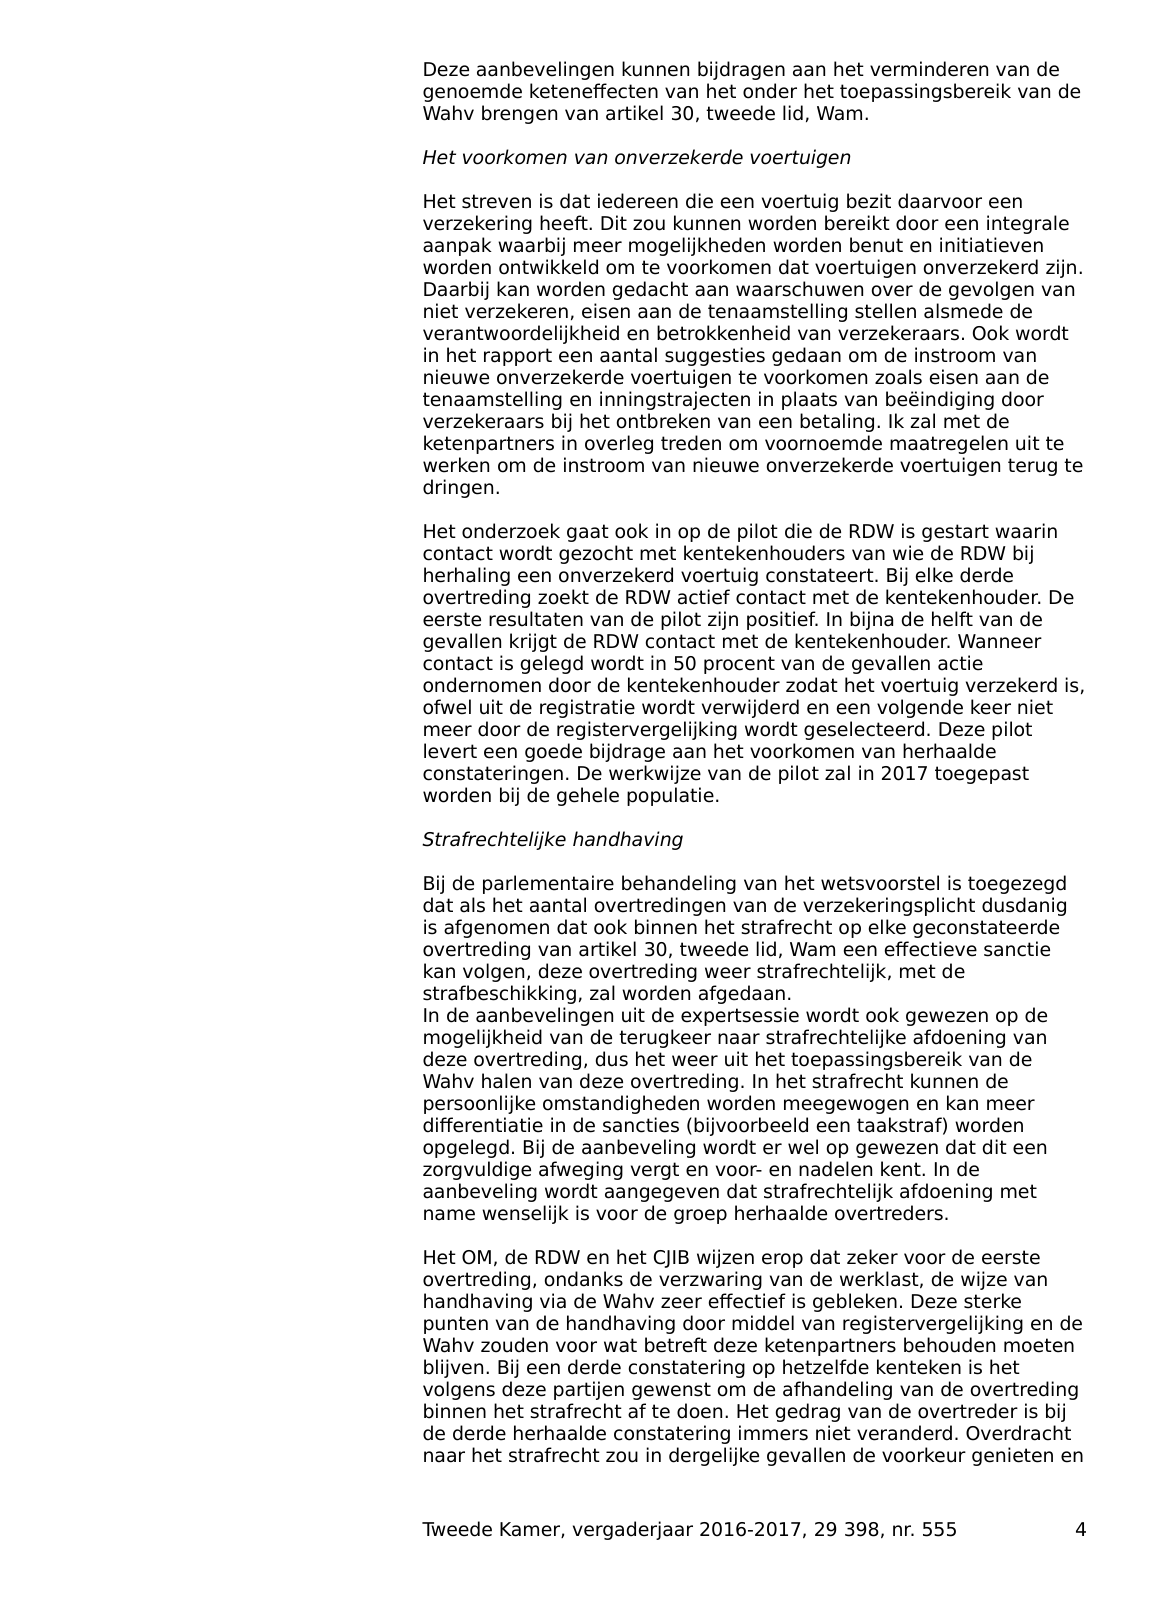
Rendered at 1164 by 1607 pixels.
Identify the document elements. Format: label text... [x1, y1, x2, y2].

text Bij de parlementaire behandeling van het wetsvoorstel is toegezegd dat als het aantal overtredingen van de verzekeringsplicht dusdanig is afgenomen dat ook binnen het strafrecht op elke geconstateerde overtreding van artikel 30, tweede lid, Wam een effectieve sanctie kan volgen, deze overtreding weer strafrechtelijk, met de strafbeschikking, zal worden afgedaan. [422, 873, 1087, 1005]
text Het streven is dat iedereen die een voertuig bezit daarvoor een verzekering heeft. Dit zou kunnen worden bereikt door een integrale aanpak waarbij meer mogelijkheden worden benut en initiatieven worden ontwikkeld om te voorkomen dat voertuigen onverzekerd zijn. Daarbij kan worden gedacht aan waarschuwen over de gevolgen van niet verzekeren, eisen aan de tenaamstelling stellen alsmede de verantwoordelijkheid en betrokkenheid van verzekeraars. Ook wordt in het rapport een aantal suggesties gedaan om de instroom van nieuwe onverzekerde voertuigen te voorkomen zoals eisen aan de tenaamstelling en inningstrajecten in plaats van beëindiging door verzekeraars bij het ontbreken van een betaling. Ik zal met de ketenpartners in overleg treden om voornoemde maatregelen uit te werken om de instroom van nieuwe onverzekerde voertuigen terug te dringen. [422, 191, 1087, 499]
text Het onderzoek gaat ook in op de pilot die de RDW is gestart waarin contact wordt gezocht met kentekenhouders van wie de RDW bij herhaling een onverzekerd voertuig constateert. Bij elke derde overtreding zoekt de RDW actief contact met de kentekenhouder. De eerste resultaten van de pilot zijn positief. In bijna de helft van de gevallen krijgt de RDW contact met de kentekenhouder. Wanneer contact is gelegd wordt in 50 procent van de gevallen actie ondernomen door de kentekenhouder zodat het voertuig verzekerd is, ofwel uit de registratie wordt verwijderd en een volgende keer niet meer door de registervergelijking wordt geselecteerd. Deze pilot levert een goede bijdrage aan het voorkomen van herhaalde constateringen. De werkwijze van de pilot zal in 2017 toegepast worden bij de gehele populatie. [422, 521, 1087, 807]
text In de aanbevelingen uit de expertsessie wordt ook gewezen op de mogelijkheid van de terugkeer naar strafrechtelijke afdoening van deze overtreding, dus het weer uit het toepassingsbereik van de Wahv halen van deze overtreding. In het strafrecht kunnen de persoonlijke omstandigheden worden meegewogen en kan meer differentiatie in de sancties (bijvoorbeeld een taakstraf) worden opgelegd. Bij de aanbeveling wordt er wel op gewezen dat dit een zorgvuldige afweging vergt en voor- en nadelen kent. In de aanbeveling wordt aangegeven dat strafrechtelijk afdoening met name wenselijk is voor de groep herhaalde overtreders. [422, 1005, 1087, 1225]
subtitle Het voorkomen van onverzekerde voertuigen [422, 147, 1087, 169]
text Het OM, de RDW en het CJIB wijzen erop dat zeker voor de eerste overtreding, ondanks de verzwaring van de werklast, de wijze van handhaving via de Wahv zeer effectief is gebleken. Deze sterke punten van de handhaving door middel van registervergelijking en de Wahv zouden voor wat betreft deze ketenpartners behouden moeten blijven. Bij een derde constatering op hetzelfde kenteken is het volgens deze partijen gewenst om de afhandeling van de overtreding binnen het strafrecht af te doen. Het gedrag van de overtreder is bij de derde herhaalde constatering immers niet veranderd. Overdracht naar het strafrecht zou in dergelijke gevallen de voorkeur genieten en [422, 1247, 1087, 1467]
subtitle Strafrechtelijke handhaving [422, 829, 1087, 851]
text Deze aanbevelingen kunnen bijdragen aan het verminderen van de genoemde keteneffecten van het onder het toepassingsbereik van de Wahv brengen van artikel 30, tweede lid, Wam. [422, 59, 1087, 125]
